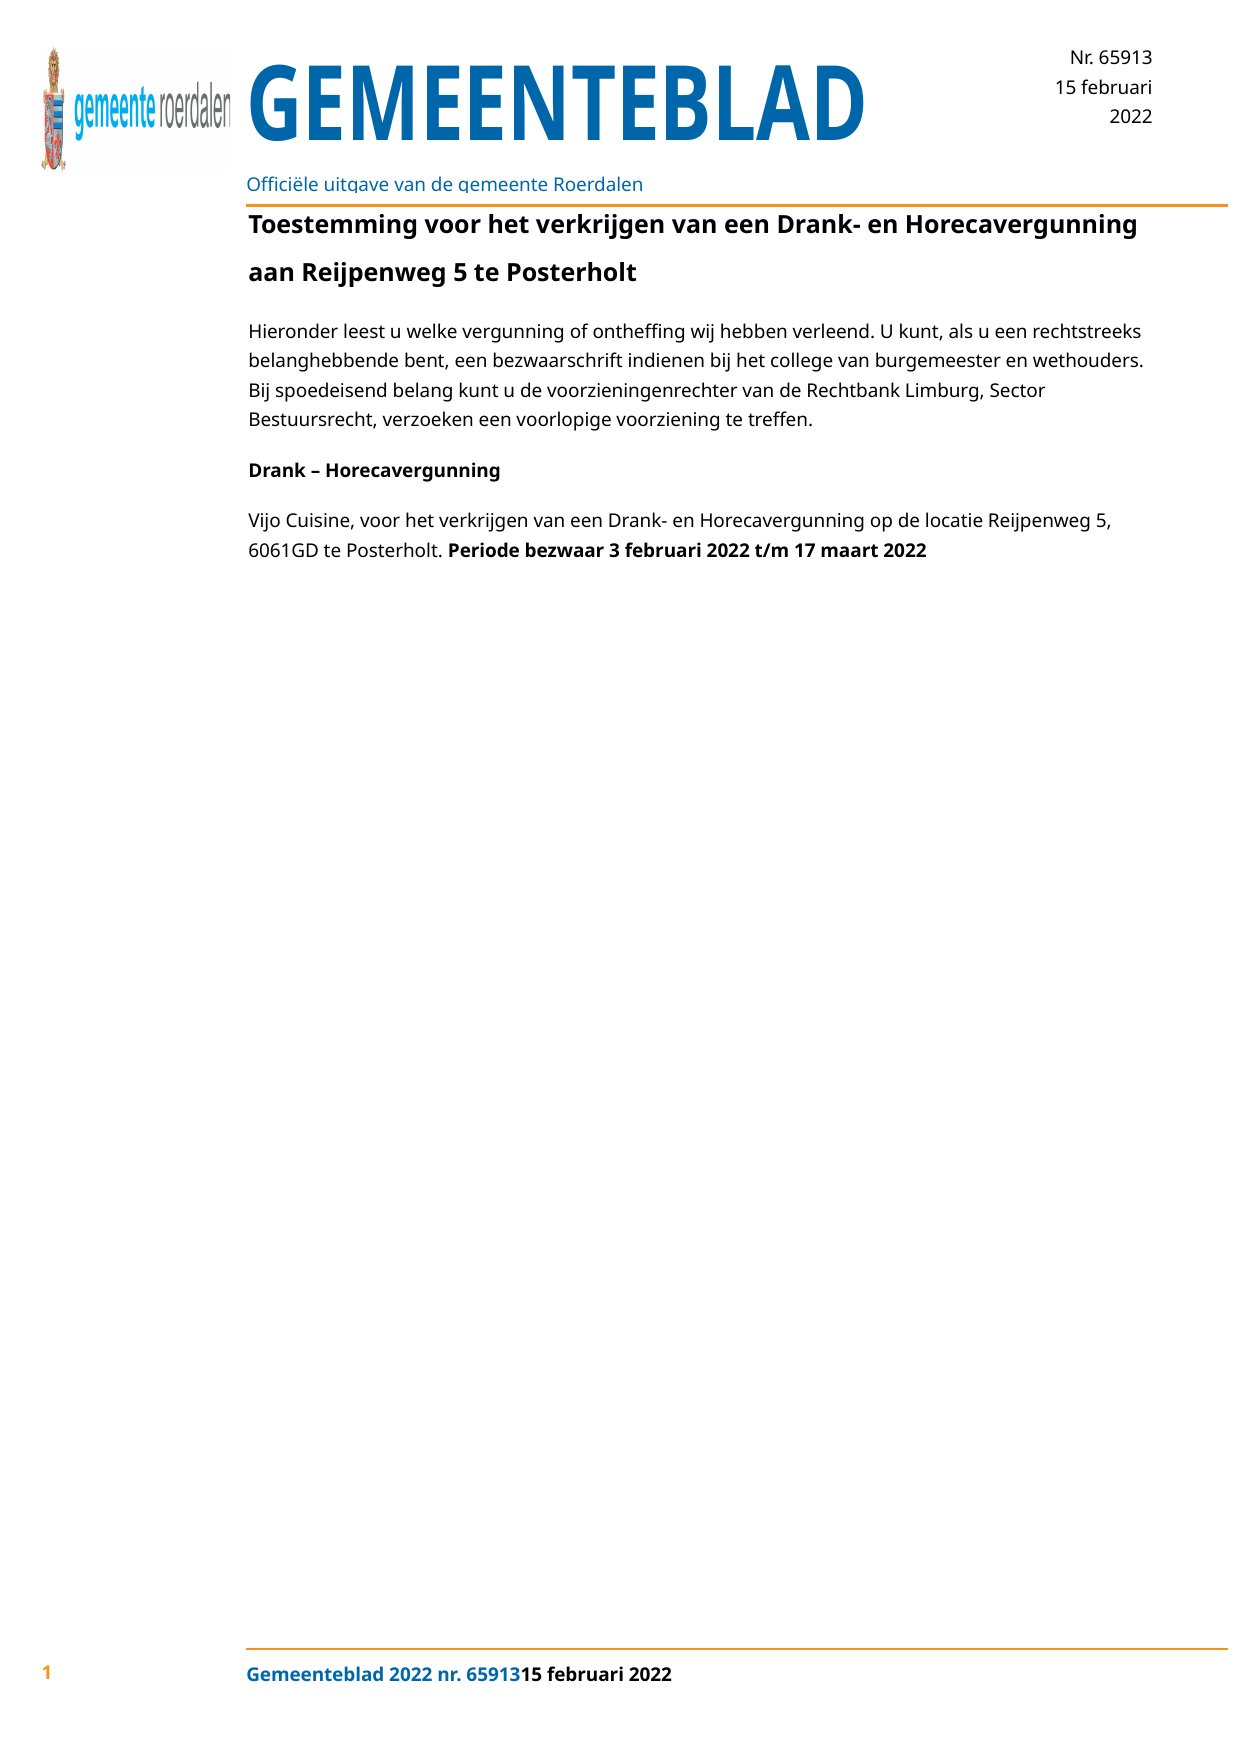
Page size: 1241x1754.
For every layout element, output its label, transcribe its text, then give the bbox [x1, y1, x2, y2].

text Vijo Cuisine, voor het verkrijgen van een Drank- en Horecavergunning op de locatie Reijpenweg 5, 6061GD te Posterholt. Periode bezwaar 3 februari 2022 t/m 17 maart 2022 [248, 507, 1152, 563]
text Hieronder leest u welke vergunning of ontheffing wij hebben verleend. U kunt, als u een rechtstreeks belanghebbende bent, een bezwaarschrift indienen bij het college van burgemeester en wethouders. Bij spoedeisend belang kunt u de voorzieningenrechter van de Rechtbank Limburg, Sector Bestuursrecht, verzoeken een voorlopige voorziening te treffen. [248, 318, 1152, 432]
text Drank – Horecavergunning [248, 457, 1152, 483]
text Toestemming voor het verkrijgen van een Drank- en Horecavergunning aan Reijpenweg 5 te Posterholt [248, 207, 1152, 288]
picture [41, 47, 231, 172]
